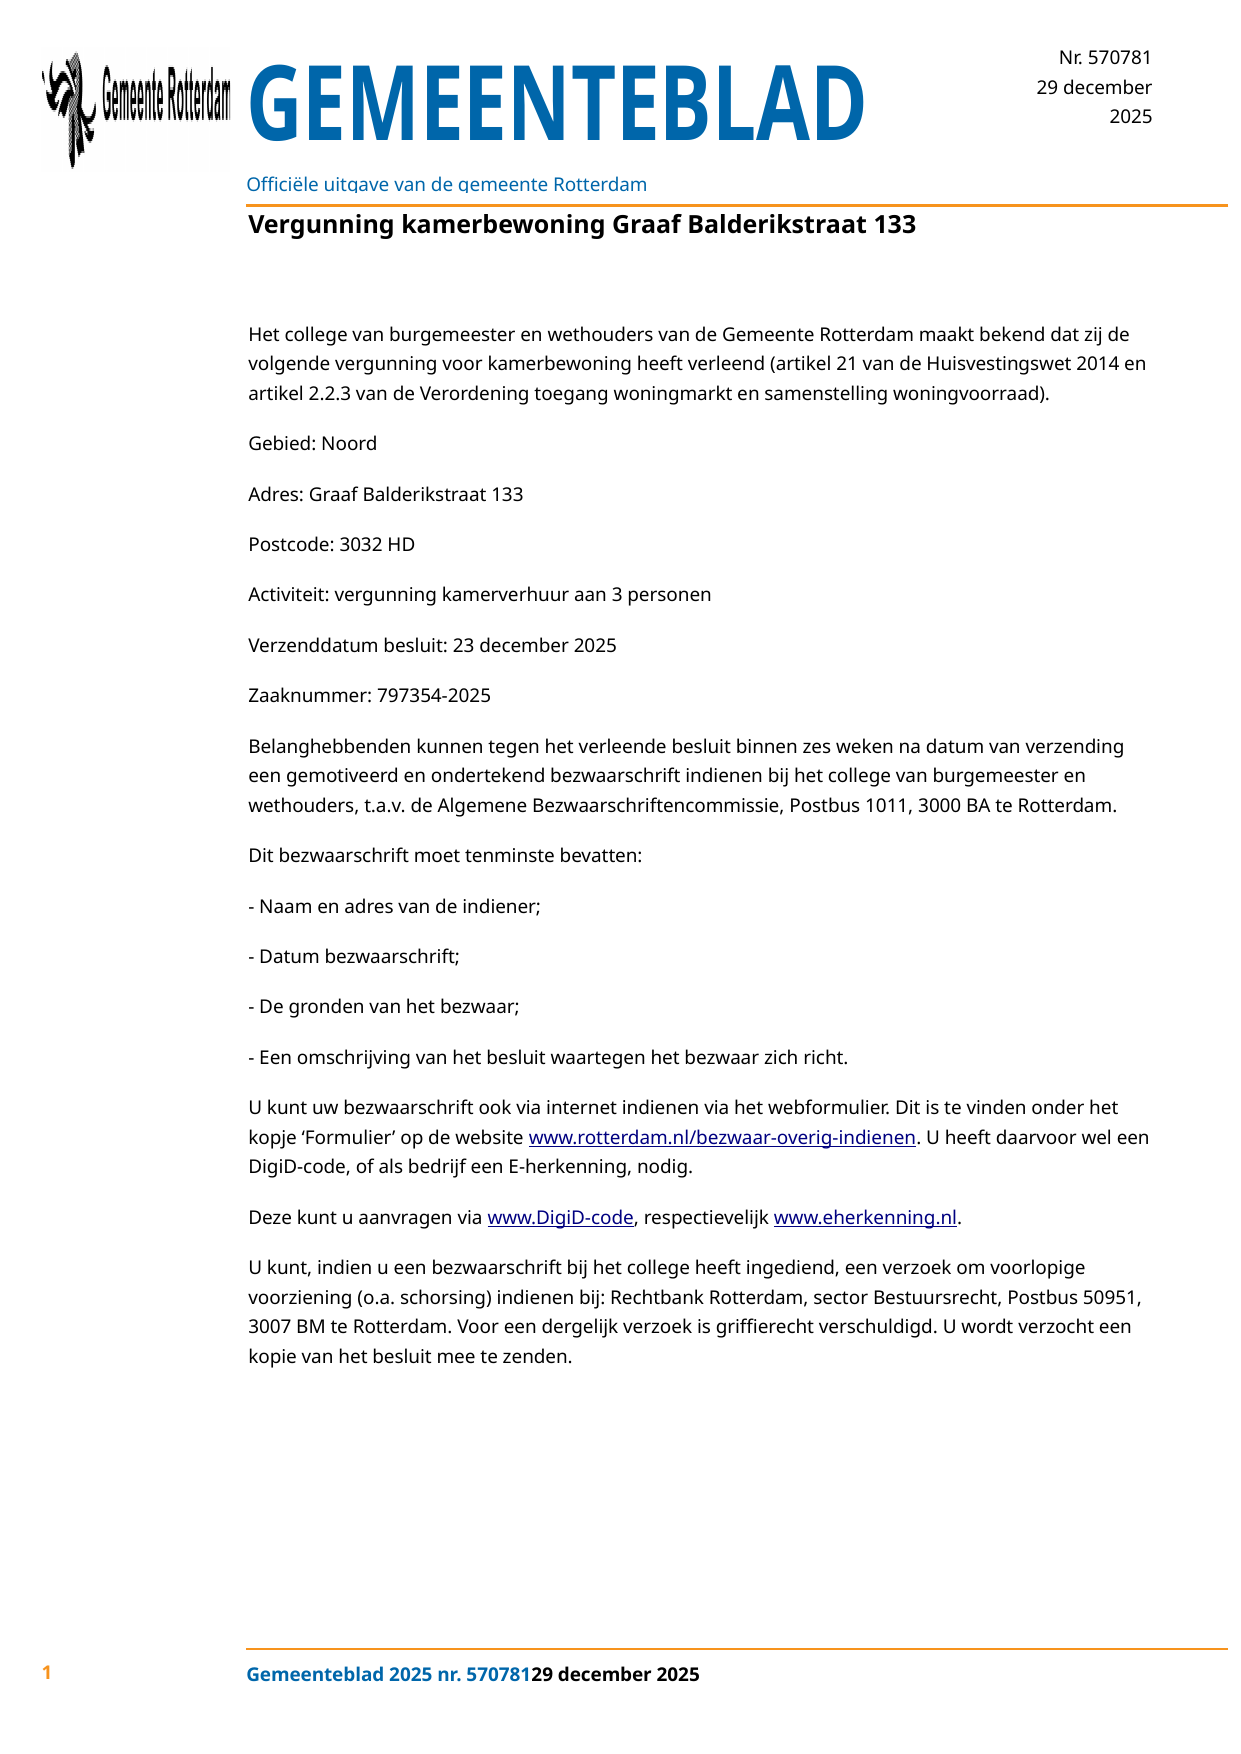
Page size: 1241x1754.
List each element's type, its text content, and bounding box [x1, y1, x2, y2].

text Adres: Graaf Balderikstraat 133 [248, 481, 1152, 506]
text U kunt uw bezwaarschrift ook via internet indienen via het webformulier. Dit is te vinden onder het kopje ‘Formulier’ op de website www.rotterdam.nl/bezwaar-overig-indienen. U heeft daarvoor wel een DigiD-code, of als bedrijf een E-herkenning, nodig. [248, 1094, 1152, 1179]
text U kunt, indien u een bezwaarschrift bij het college heeft ingediend, een verzoek om voorlopige voorziening (o.a. schorsing) indienen bij: Rechtbank Rotterdam, sector Bestuursrecht, Postbus 50951, 3007 BM te Rotterdam. Voor een dergelijk verzoek is griffierecht verschuldigd. U wordt verzocht een kopie van het besluit mee te zenden. [248, 1254, 1152, 1369]
text - De gronden van het bezwaar; [248, 994, 1152, 1019]
text - Een omschrijving van het besluit waartegen het bezwaar zich richt. [248, 1044, 1152, 1070]
text Het college van burgemeester en wethouders van de Gemeente Rotterdam maakt bekend dat zij de volgende vergunning voor kamerbewoning heeft verleend (artikel 21 van de Huisvestingswet 2014 en artikel 2.2.3 van de Verordening toegang woningmarkt en samenstelling woningvoorraad). [248, 321, 1152, 406]
text Vergunning kamerbewoning Graaf Balderikstraat 133 [248, 207, 1152, 241]
text Dit bezwaarschrift moet tenminste bevatten: [248, 842, 1152, 868]
text - Datum bezwaarschrift; [248, 943, 1152, 969]
text Deze kunt u aanvragen via www.DigiD-code, respectievelijk www.eherkenning.nl. [248, 1204, 1152, 1230]
picture [41, 47, 231, 172]
text Activiteit: vergunning kamerverhuur aan 3 personen [248, 582, 1152, 607]
text Belanghebbenden kunnen tegen het verleende besluit binnen zes weken na datum van verzending een gemotiveerd en ondertekend bezwaarschrift indienen bij het college van burgemeester en wethouders, t.a.v. de Algemene Bezwaarschriftencommissie, Postbus 1011, 3000 BA te Rotterdam. [248, 733, 1152, 818]
text Postcode: 3032 HD [248, 531, 1152, 557]
text Verzenddatum besluit: 23 december 2025 [248, 632, 1152, 658]
text Zaaknummer: 797354-2025 [248, 682, 1152, 708]
text - Naam en adres van de indiener; [248, 893, 1152, 918]
text Gebied: Noord [248, 430, 1152, 456]
